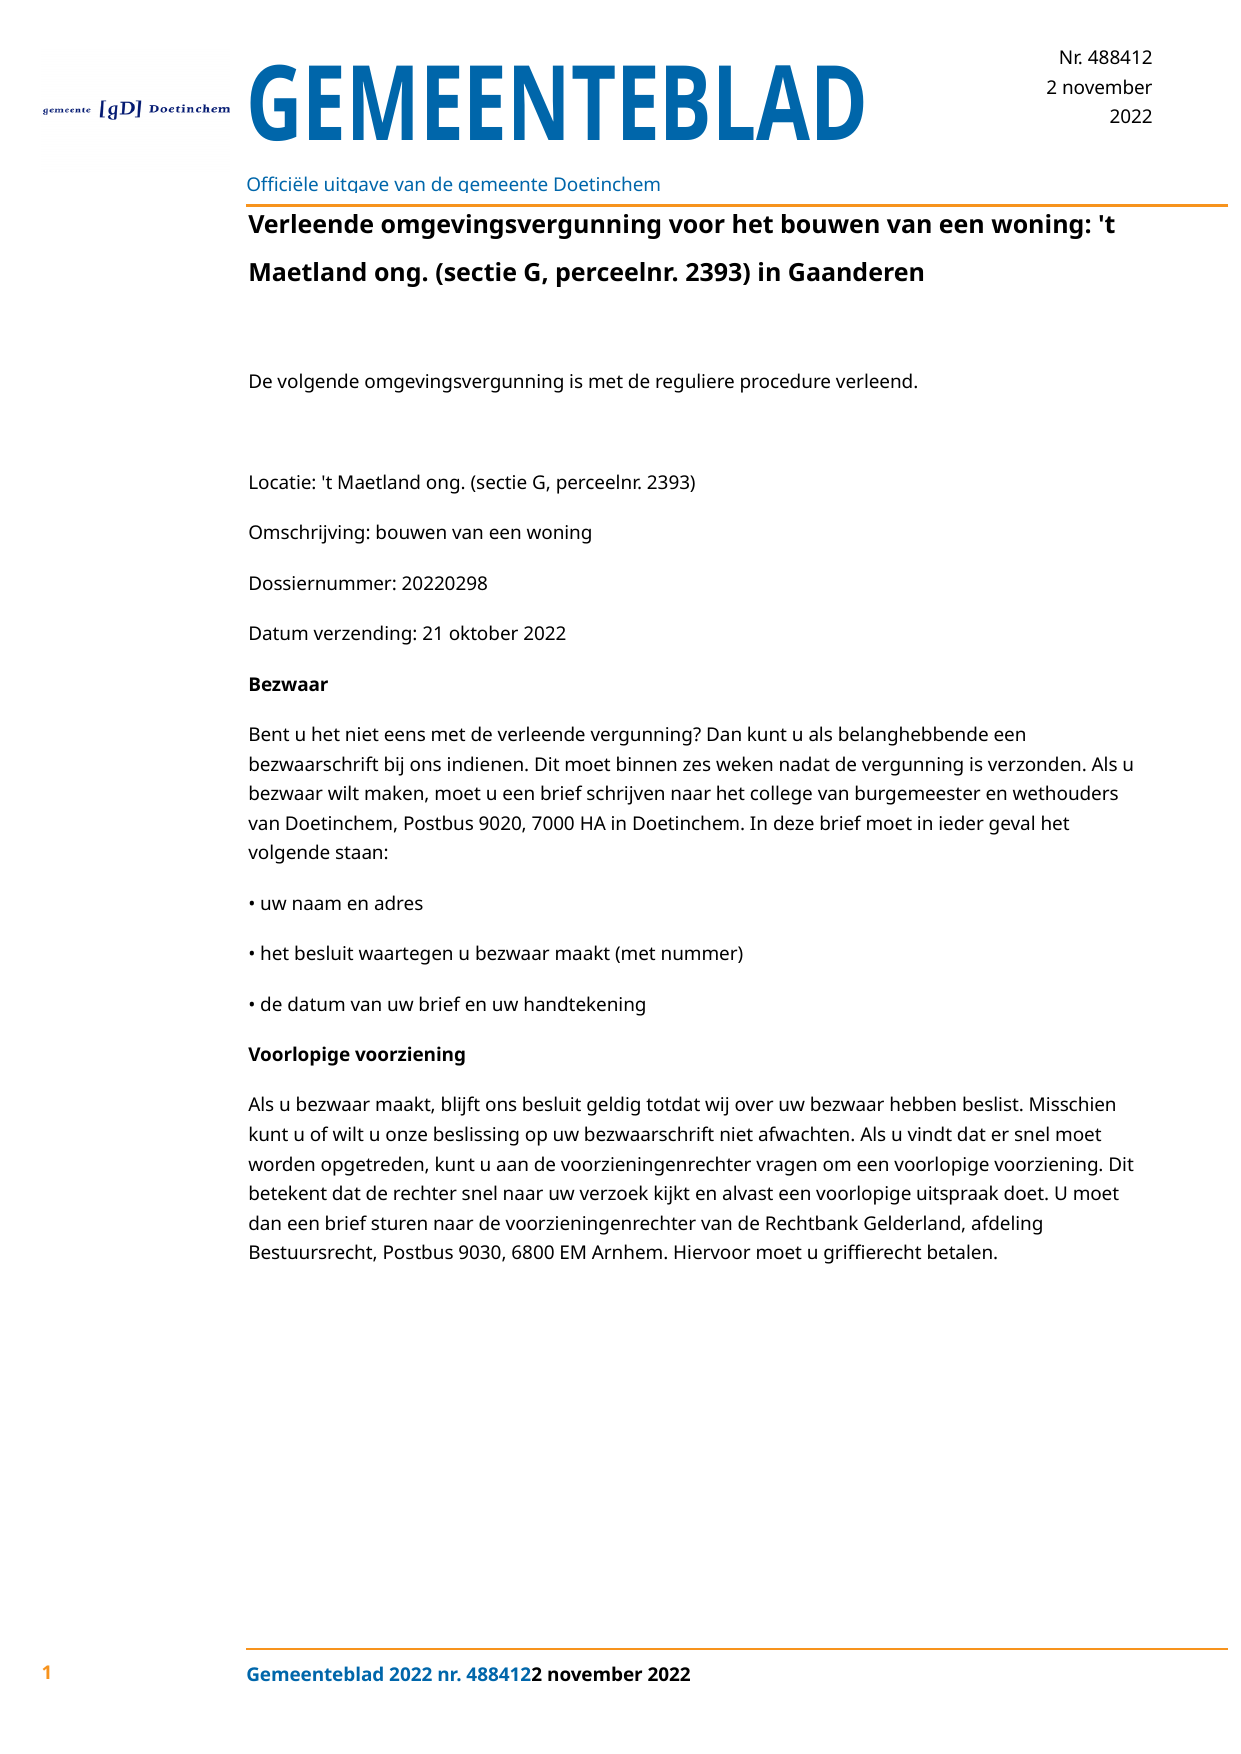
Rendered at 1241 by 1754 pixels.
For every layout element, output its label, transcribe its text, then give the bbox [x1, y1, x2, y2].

text Voorlopige voorziening [248, 1041, 1152, 1067]
text • het besluit waartegen u bezwaar maakt (met nummer) [248, 940, 1152, 966]
text Locatie: 't Maetland ong. (sectie G, perceelnr. 2393) [248, 469, 1152, 495]
text Verleende omgevingsvergunning voor het bouwen van een woning: 't Maetland ong. (sectie G, perceelnr. 2393) in Gaanderen [248, 207, 1152, 288]
text De volgende omgevingsvergunning is met de reguliere procedure verleend. [248, 368, 1152, 394]
text Datum verzending: 21 oktober 2022 [248, 620, 1152, 646]
picture [41, 47, 231, 172]
text Omschrijving: bouwen van een woning [248, 519, 1152, 545]
text Bezwaar [248, 671, 1152, 697]
text Als u bezwaar maakt, blijft ons besluit geldig totdat wij over uw bezwaar hebben beslist. Misschien kunt u of wilt u onze beslissing op uw bezwaarschrift niet afwachten. Als u vindt dat er snel moet worden opgetreden, kunt u aan de voorzieningenrechter vragen om een voorlopige voorziening. Dit betekent dat de rechter snel naar uw verzoek kijkt en alvast een voorlopige uitspraak doet. U moet dan een brief sturen naar de voorzieningenrechter van de Rechtbank Gelderland, afdeling Bestuursrecht, Postbus 9030, 6800 EM Arnhem. Hiervoor moet u griffierecht betalen. [248, 1092, 1152, 1265]
text Dossiernummer: 20220298 [248, 570, 1152, 596]
text • de datum van uw brief en uw handtekening [248, 991, 1152, 1017]
text Bent u het niet eens met de verleende vergunning? Dan kunt u als belanghebbende een bezwaarschrift bij ons indienen. Dit moet binnen zes weken nadat de vergunning is verzonden. Als u bezwaar wilt maken, moet u een brief schrijven naar het college van burgemeester en wethouders van Doetinchem, Postbus 9020, 7000 HA in Doetinchem. In deze brief moet in ieder geval het volgende staan: [248, 721, 1152, 865]
text • uw naam en adres [248, 890, 1152, 916]
